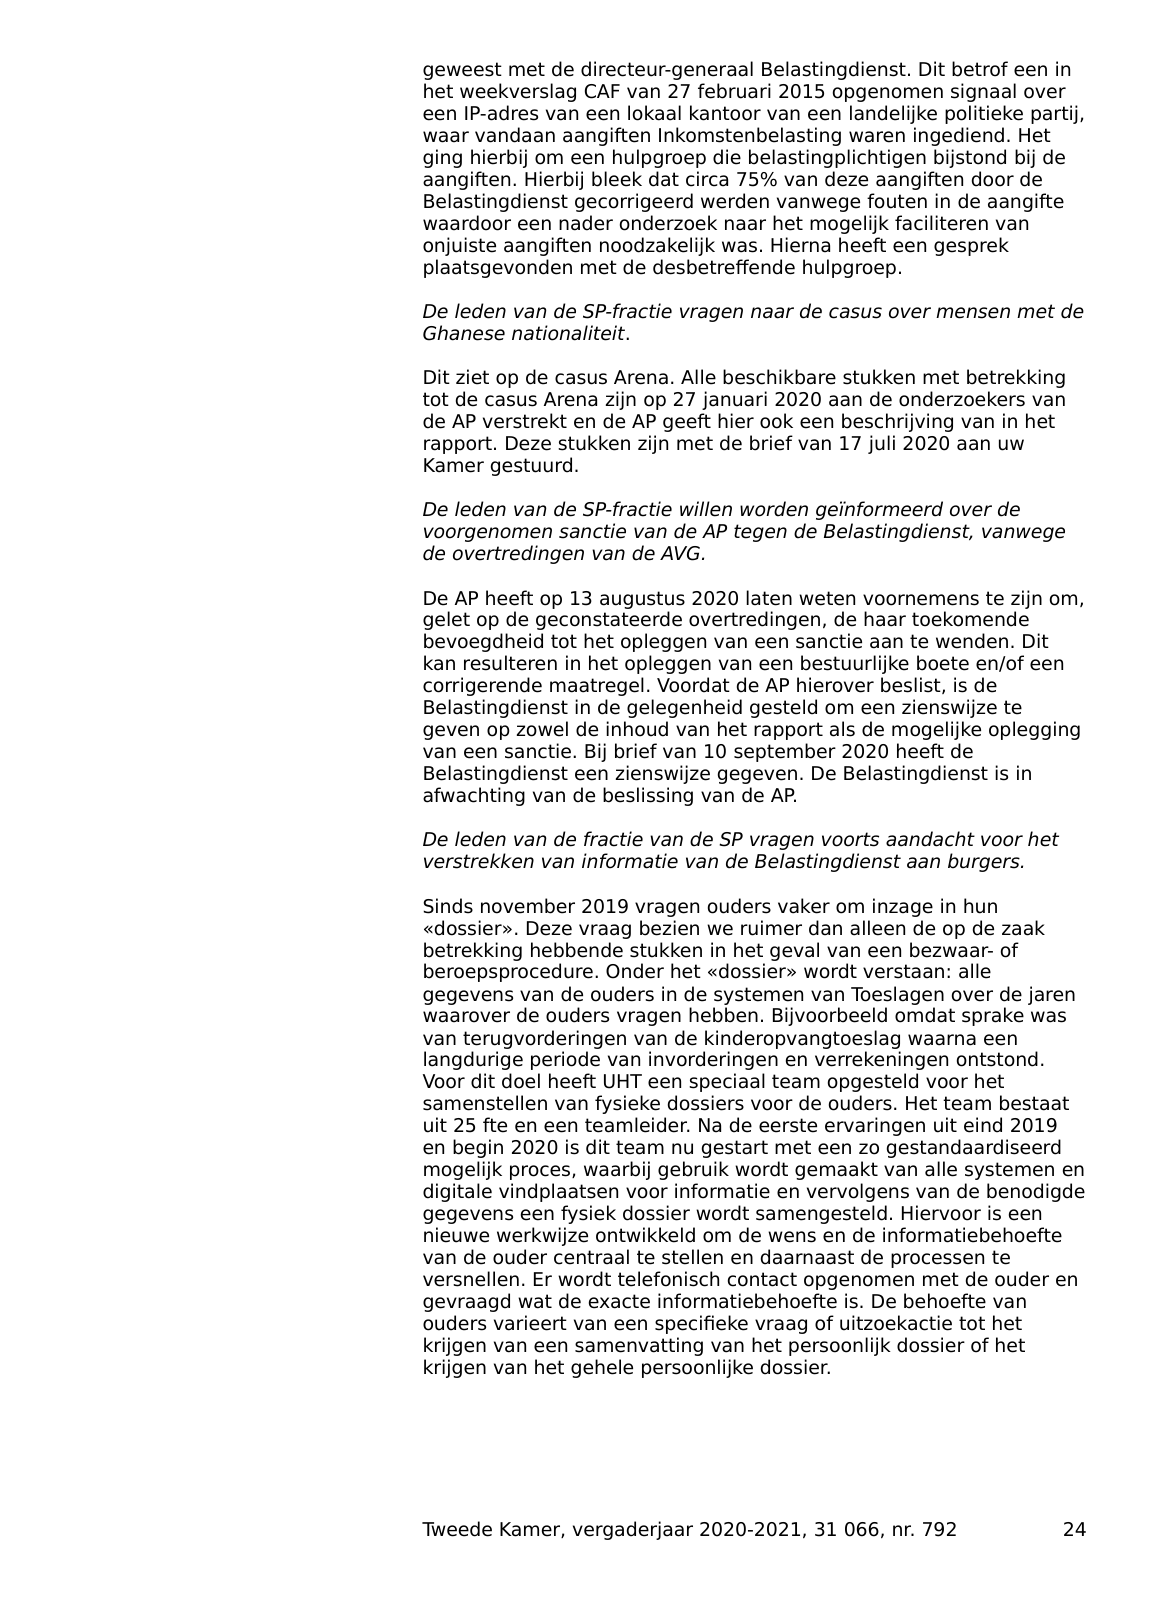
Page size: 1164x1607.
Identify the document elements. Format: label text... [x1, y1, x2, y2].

text De AP heeft op 13 augustus 2020 laten weten voornemens te zijn om, gelet op de geconstateerde overtredingen, de haar toekomende bevoegdheid tot het opleggen van een sanctie aan te wenden. Dit kan resulteren in het opleggen van een bestuurlijke boete en/of een corrigerende maatregel. Voordat de AP hierover beslist, is de Belastingdienst in de gelegenheid gesteld om een zienswijze te geven op zowel de inhoud van het rapport als de mogelijke oplegging van een sanctie. Bij brief van 10 september 2020 heeft de Belastingdienst een zienswijze gegeven. De Belastingdienst is in afwachting van de beslissing van de AP. [422, 587, 1087, 807]
text Sinds november 2019 vragen ouders vaker om inzage in hun «dossier». Deze vraag bezien we ruimer dan alleen de op de zaak betrekking hebbende stukken in het geval van een bezwaar- of beroepsprocedure. Onder het «dossier» wordt verstaan: alle gegevens van de ouders in de systemen van Toeslagen over de jaren waarover de ouders vragen hebben. Bijvoorbeeld omdat sprake was van terugvorderingen van de kinderopvangtoeslag waarna een langdurige periode van invorderingen en verrekeningen ontstond. Voor dit doel heeft UHT een speciaal team opgesteld voor het samenstellen van fysieke dossiers voor de ouders. Het team bestaat uit 25 fte en een teamleider. Na de eerste ervaringen uit eind 2019 en begin 2020 is dit team nu gestart met een zo gestandaardiseerd mogelijk proces, waarbij gebruik wordt gemaakt van alle systemen en digitale vindplaatsen voor informatie en vervolgens van de benodigde gegevens een fysiek dossier wordt samengesteld. Hiervoor is een nieuwe werkwijze ontwikkeld om de wens en de informatiebehoefte van de ouder centraal te stellen en daarnaast de processen te versnellen. Er wordt telefonisch contact opgenomen met de ouder en gevraagd wat de exacte informatiebehoefte is. De behoefte van ouders varieert van een specifieke vraag of uitzoekactie tot het krijgen van een samenvatting van het persoonlijk dossier of het krijgen van het gehele persoonlijke dossier. [422, 896, 1087, 1379]
text geweest met de directeur-generaal Belastingdienst. Dit betrof een in het weekverslag CAF van 27 februari 2015 opgenomen signaal over een IP-adres van een lokaal kantoor van een landelijke politieke partij, waar vandaan aangiften Inkomstenbelasting waren ingediend. Het ging hierbij om een hulpgroep die belastingplichtigen bijstond bij de aangiften. Hierbij bleek dat circa 75% van deze aangiften door de Belastingdienst gecorrigeerd werden vanwege fouten in de aangifte waardoor een nader onderzoek naar het mogelijk faciliteren van onjuiste aangiften noodzakelijk was. Hierna heeft een gesprek plaatsgevonden met de desbetreffende hulpgroep. [422, 59, 1087, 279]
text De leden van de SP-fractie willen worden geïnformeerd over de voorgenomen sanctie van de AP tegen de Belastingdienst, vanwege de overtredingen van de AVG. [422, 499, 1087, 565]
text De leden van de SP-fractie vragen naar de casus over mensen met de Ghanese nationaliteit. [422, 301, 1087, 345]
text De leden van de fractie van de SP vragen voorts aandacht voor het verstrekken van informatie van de Belastingdienst aan burgers. [422, 829, 1087, 873]
text Dit ziet op de casus Arena. Alle beschikbare stukken met betrekking tot de casus Arena zijn op 27 januari 2020 aan de onderzoekers van de AP verstrekt en de AP geeft hier ook een beschrijving van in het rapport. Deze stukken zijn met de brief van 17 juli 2020 aan uw Kamer gestuurd. [422, 367, 1087, 477]
